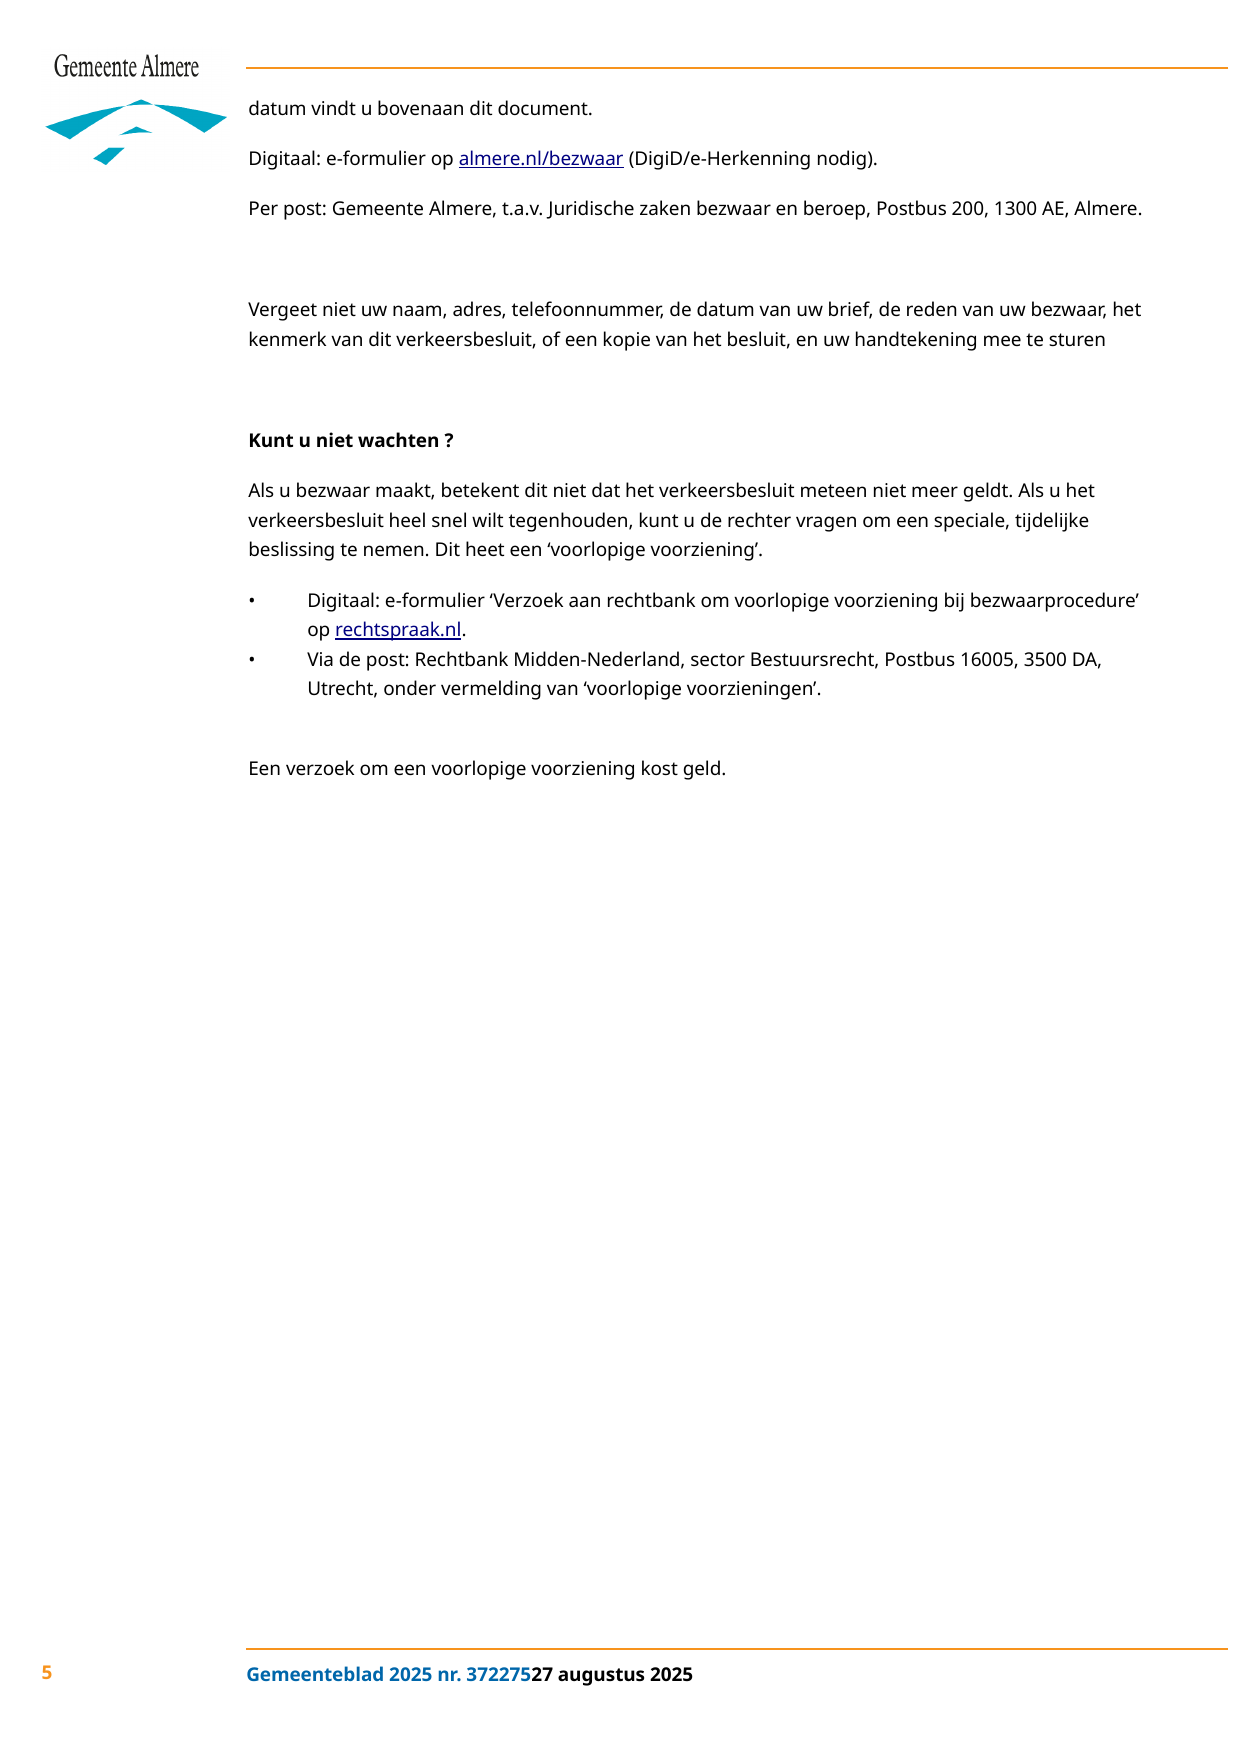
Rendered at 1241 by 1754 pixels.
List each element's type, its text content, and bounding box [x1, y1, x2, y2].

text Als u bezwaar maakt, betekent dit niet dat het verkeersbesluit meteen niet meer geldt. Als u het verkeersbesluit heel snel wilt tegenhouden, kunt u de rechter vragen om een speciale, tijdelijke beslissing te nemen. Dit heet een ‘voorlopige voorziening’. [248, 477, 1152, 562]
text Per post: Gemeente Almere, t.a.v. Juridische zaken bezwaar en beroep, Postbus 200, 1300 AE, Almere. [248, 196, 1152, 221]
text Een verzoek om een voorlopige voorziening kost geld. [248, 756, 1152, 781]
text datum vindt u bovenaan dit document. [248, 95, 1152, 121]
text Vergeet niet uw naam, adres, telefoonnummer, de datum van uw brief, de reden van uw bezwaar, het kenmerk van dit verkeersbesluit, of een kopie van het besluit, en uw handtekening mee te sturen [248, 296, 1152, 352]
list Via de post: Rechtbank Midden-Nederland, sector Bestuursrecht, Postbus 16005, 3500 DA, Utrecht, onder vermelding van ‘voorlopige voorzieningen’. [248, 646, 1152, 701]
list Digitaal: e-formulier ‘Verzoek aan rechtbank om voorlopige voorziening bij bezwaarprocedure’ op rechtspraak.nl. [248, 587, 1152, 642]
picture [41, 47, 231, 172]
text Kunt u niet wachten ? [248, 427, 1152, 453]
text Digitaal: e-formulier op almere.nl/bezwaar (DigiD/e-Herkenning nodig). [248, 145, 1152, 171]
